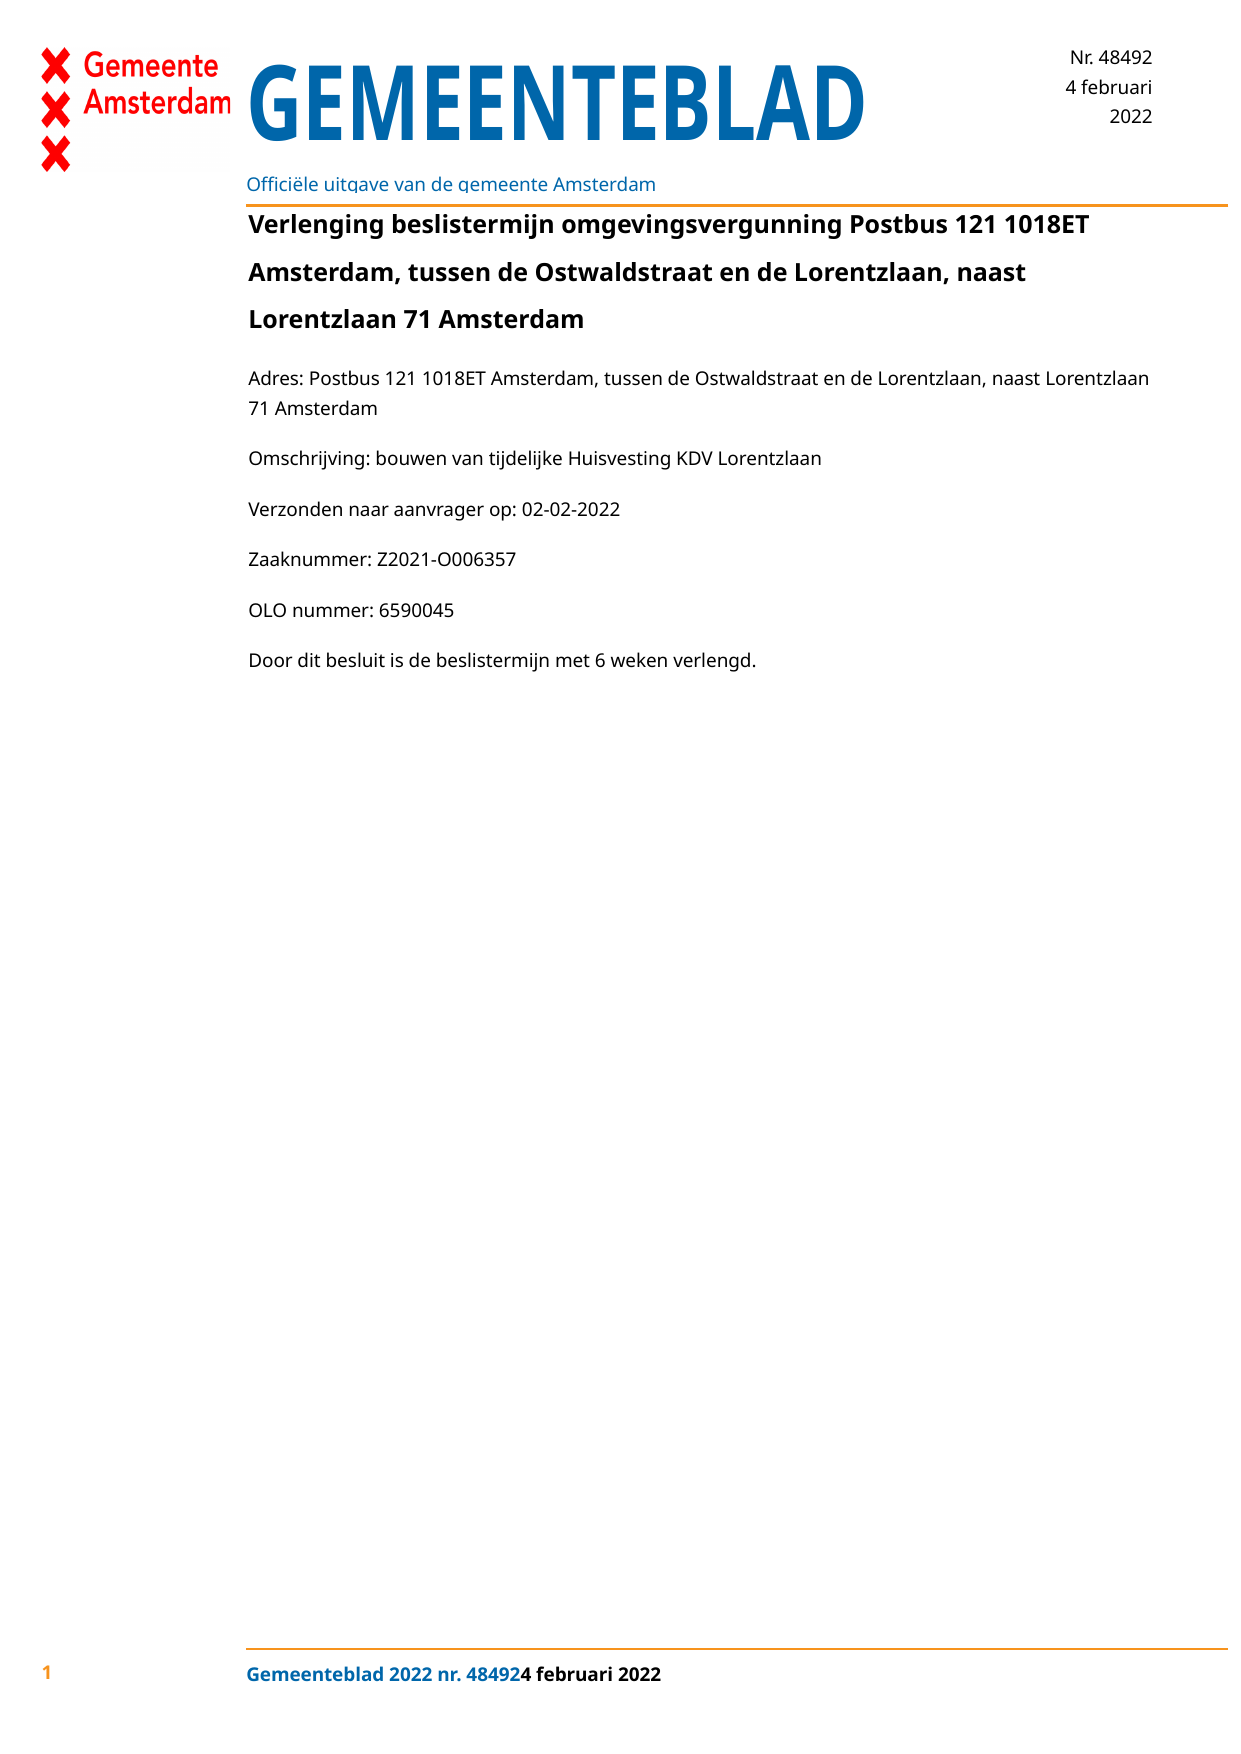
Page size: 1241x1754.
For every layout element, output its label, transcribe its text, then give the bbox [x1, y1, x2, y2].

text Adres: Postbus 121 1018ET Amsterdam, tussen de Ostwaldstraat en de Lorentzlaan, naast Lorentzlaan 71 Amsterdam [248, 366, 1152, 421]
text OLO nummer: 6590045 [248, 597, 1152, 622]
text Door dit besluit is de beslistermijn met 6 weken verlengd. [248, 647, 1152, 673]
text Verlenging beslistermijn omgevingsvergunning Postbus 121 1018ET Amsterdam, tussen de Ostwaldstraat en de Lorentzlaan, naast Lorentzlaan 71 Amsterdam [248, 207, 1152, 336]
text Omschrijving: bouwen van tijdelijke Huisvesting KDV Lorentzlaan [248, 446, 1152, 471]
text Zaaknummer: Z2021-O006357 [248, 546, 1152, 572]
text Verzonden naar aanvrager op: 02-02-2022 [248, 496, 1152, 522]
picture [41, 47, 231, 172]
